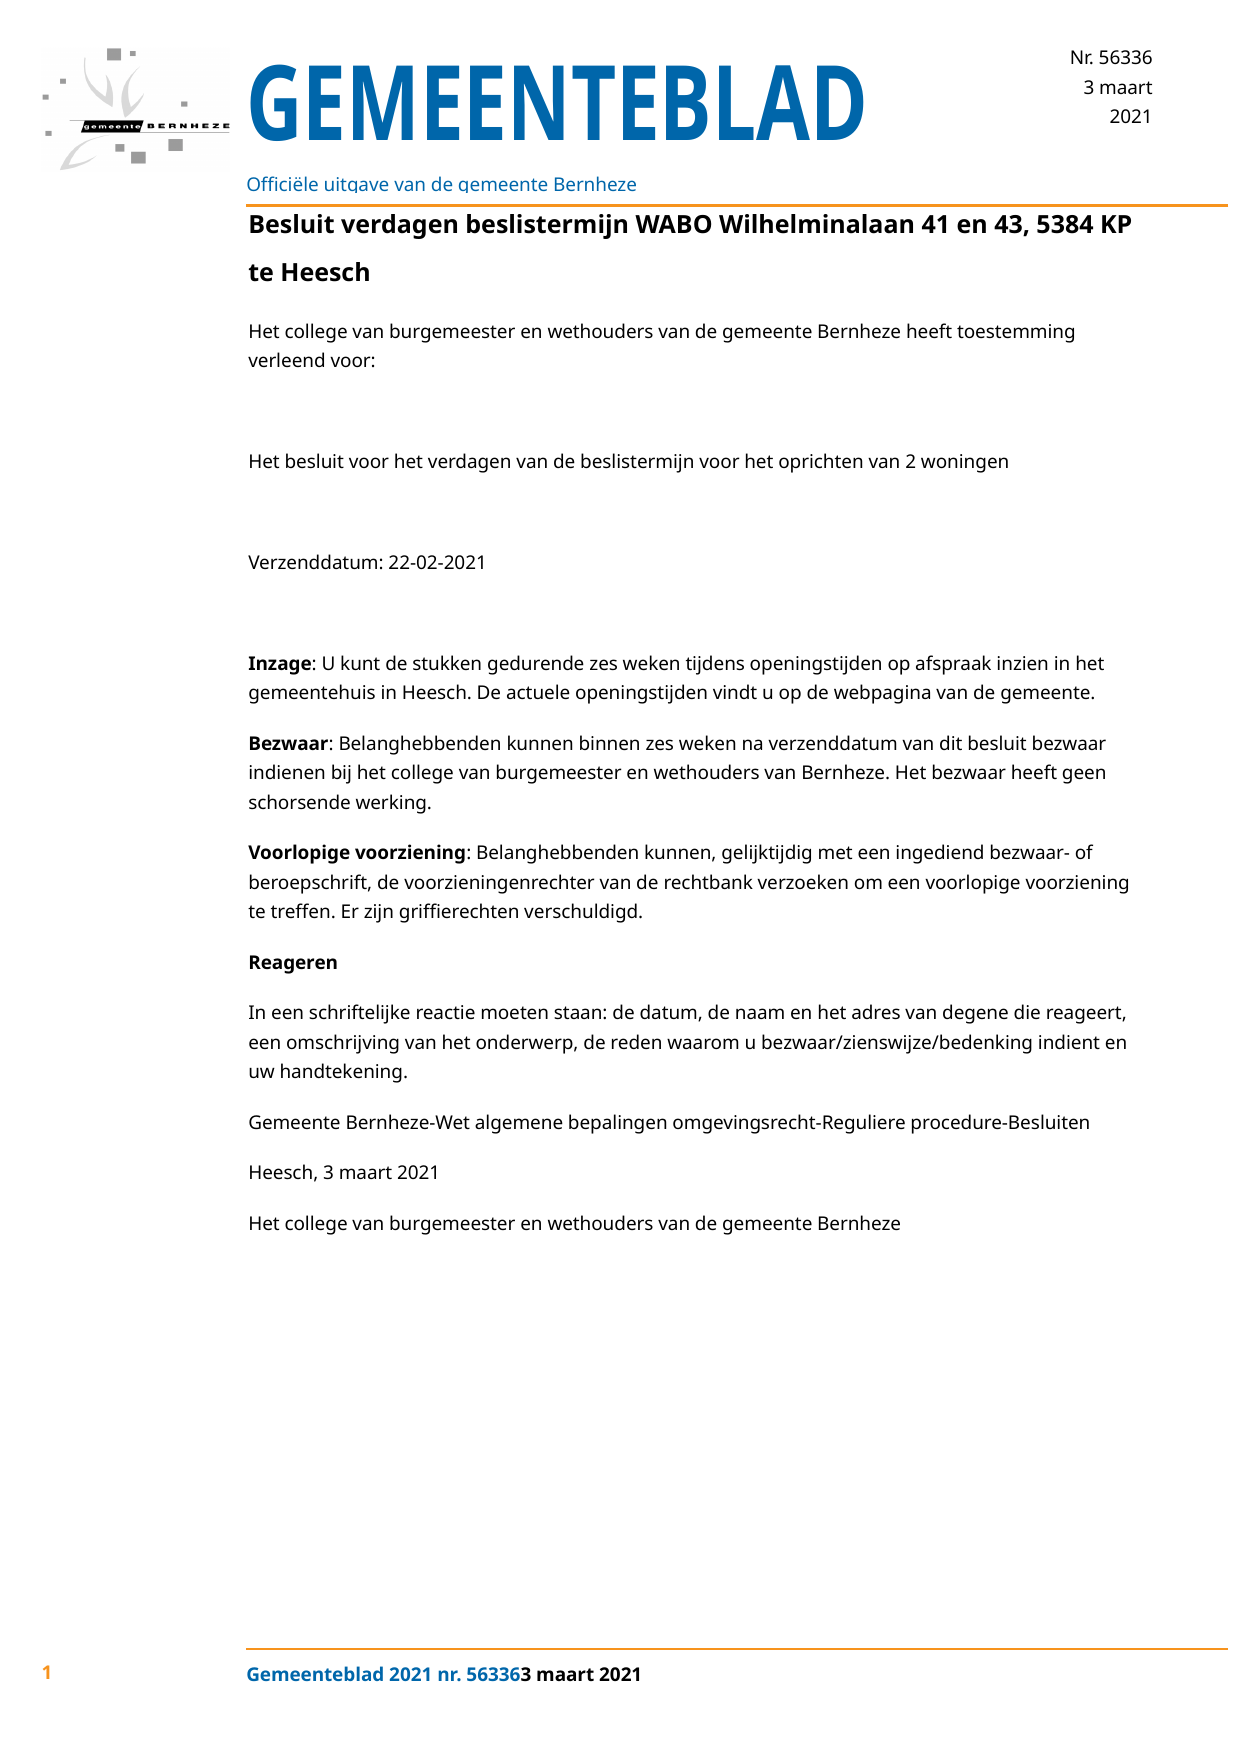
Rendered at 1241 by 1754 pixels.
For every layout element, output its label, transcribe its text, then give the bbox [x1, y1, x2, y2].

picture [41, 47, 231, 172]
text Het college van burgemeester en wethouders van de gemeente Bernheze [248, 1210, 1152, 1236]
text Het college van burgemeester en wethouders van de gemeente Bernheze heeft toestemming verleend voor: [248, 318, 1152, 373]
text Gemeente Bernheze-Wet algemene bepalingen omgevingsrecht-Reguliere procedure-Besluiten [248, 1109, 1152, 1135]
text Reageren [248, 949, 1152, 975]
text Besluit verdagen beslistermijn WABO Wilhelminalaan 41 en 43, 5384 KP te Heesch [248, 207, 1152, 288]
text In een schriftelijke reactie moeten staan: de datum, de naam en het adres van degene die reageert, een omschrijving van het onderwerp, de reden waarom u bezwaar/zienswijze/bedenking indient en uw handtekening. [248, 999, 1152, 1084]
text Het besluit voor het verdagen van de beslistermijn voor het oprichten van 2 woningen [248, 448, 1152, 474]
text Voorlopige voorziening: Belanghebbenden kunnen, gelijktijdig met een ingediend bezwaar- of beroepschrift, de voorzieningenrechter van de rechtbank verzoeken om een voorlopige voorziening te treffen. Er zijn griffierechten verschuldigd. [248, 839, 1152, 924]
text Bezwaar: Belanghebbenden kunnen binnen zes weken na verzenddatum van dit besluit bezwaar indienen bij het college van burgemeester en wethouders van Bernheze. Het bezwaar heeft geen schorsende werking. [248, 730, 1152, 815]
text Verzenddatum: 22-02-2021 [248, 549, 1152, 575]
text Heesch, 3 maart 2021 [248, 1159, 1152, 1185]
text Inzage: U kunt de stukken gedurende zes weken tijdens openingstijden op afspraak inzien in het gemeentehuis in Heesch. De actuele openingstijden vindt u op de webpagina van de gemeente. [248, 650, 1152, 705]
